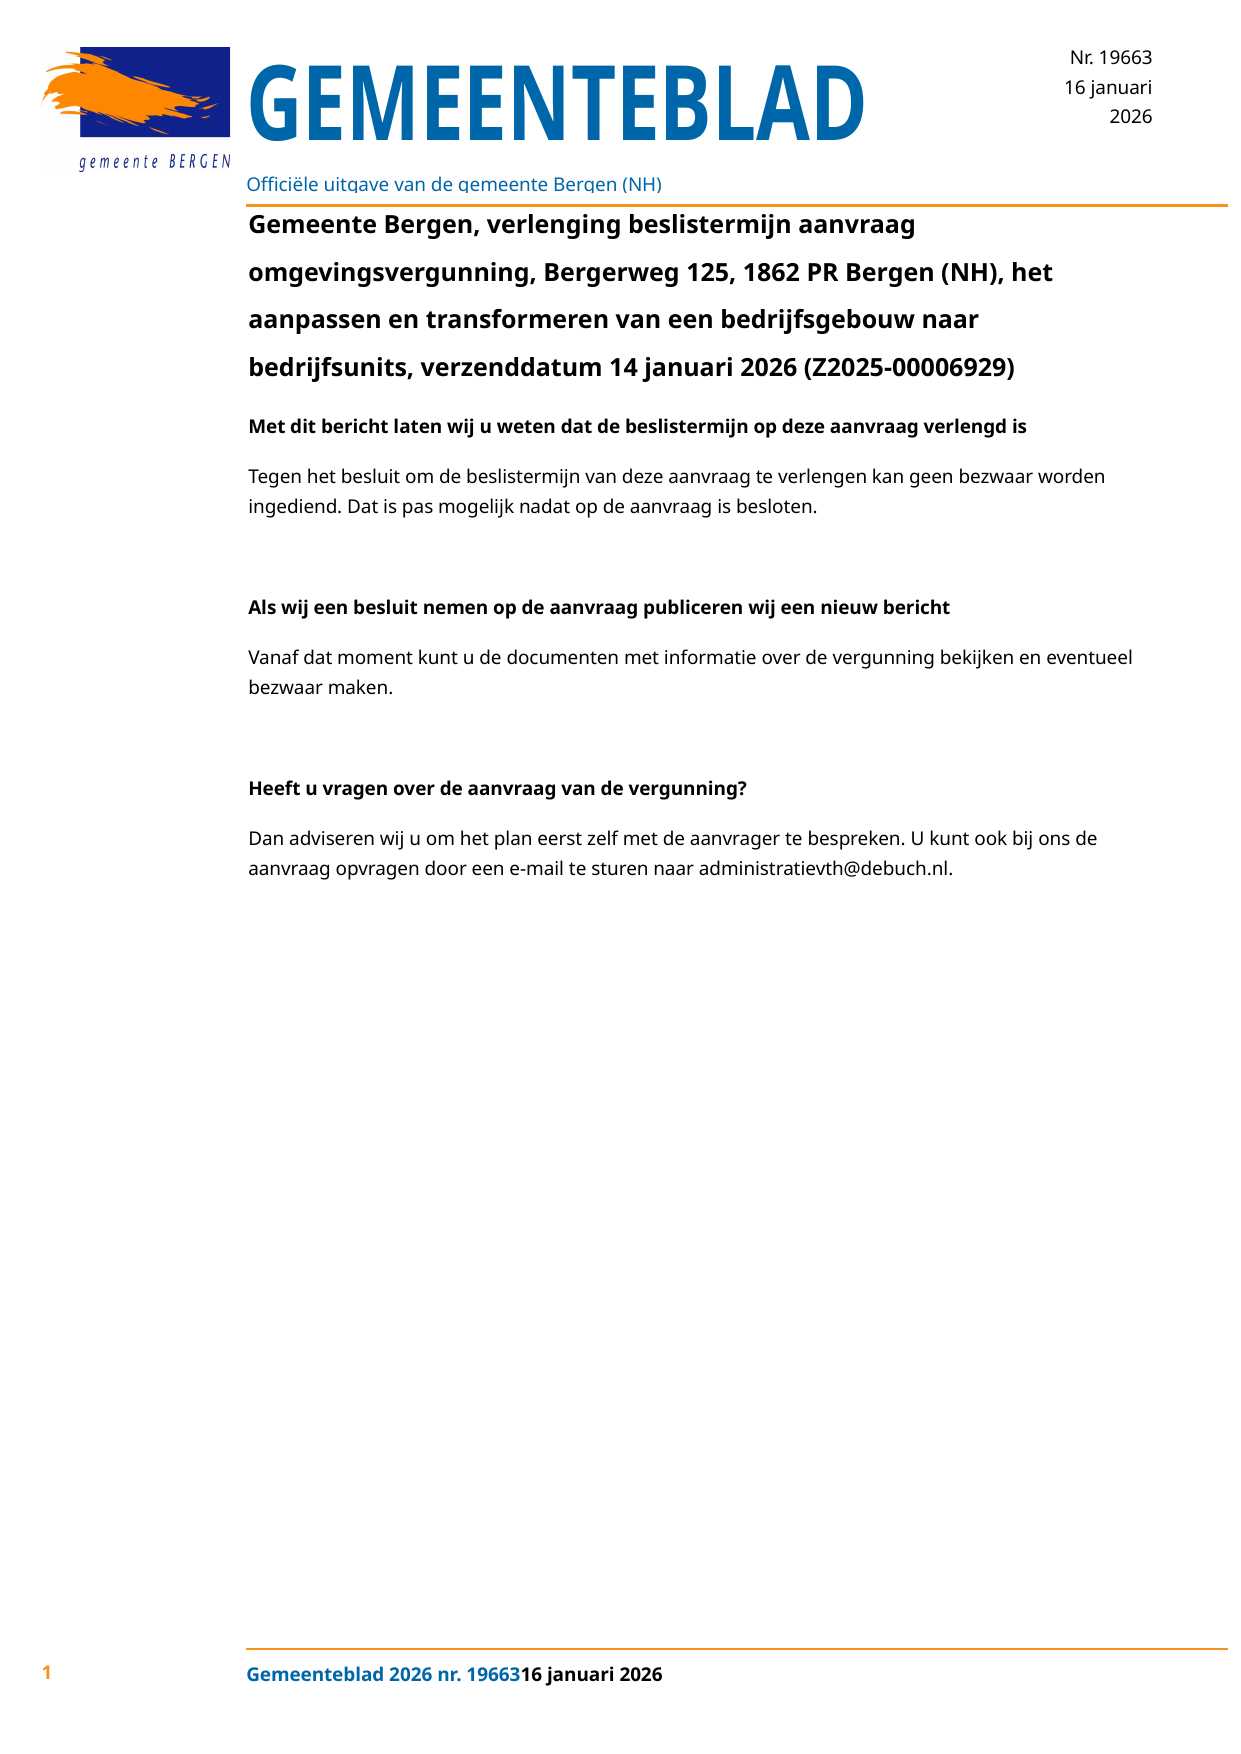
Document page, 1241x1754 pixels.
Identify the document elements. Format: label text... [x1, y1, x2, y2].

text Dan adviseren wij u om het plan eerst zelf met de aanvrager te bespreken. U kunt ook bij ons de aanvraag opvragen door een e-mail te sturen naar administratievth@debuch.nl. [248, 825, 1152, 881]
text Als wij een besluit nemen op de aanvraag publiceren wij een nieuw bericht [248, 594, 1152, 620]
text Heeft u vragen over de aanvraag van de vergunning? [248, 775, 1152, 801]
text Gemeente Bergen, verlenging beslistermijn aanvraag omgevingsvergunning, Bergerweg 125, 1862 PR Bergen (NH), het aanpassen en transformeren van een bedrijfsgebouw naar bedrijfsunits, verzenddatum 14 januari 2026 (Z2025-00006929) [248, 207, 1152, 384]
text Tegen het besluit om de beslistermijn van deze aanvraag te verlengen kan geen bezwaar worden ingediend. Dat is pas mogelijk nadat op de aanvraag is besloten. [248, 463, 1152, 519]
text Met dit bericht laten wij u weten dat de beslistermijn op deze aanvraag verlengd is [248, 413, 1152, 439]
text Vanaf dat moment kunt u de documenten met informatie over de vergunning bekijken en eventueel bezwaar maken. [248, 644, 1152, 700]
picture [41, 47, 231, 172]
